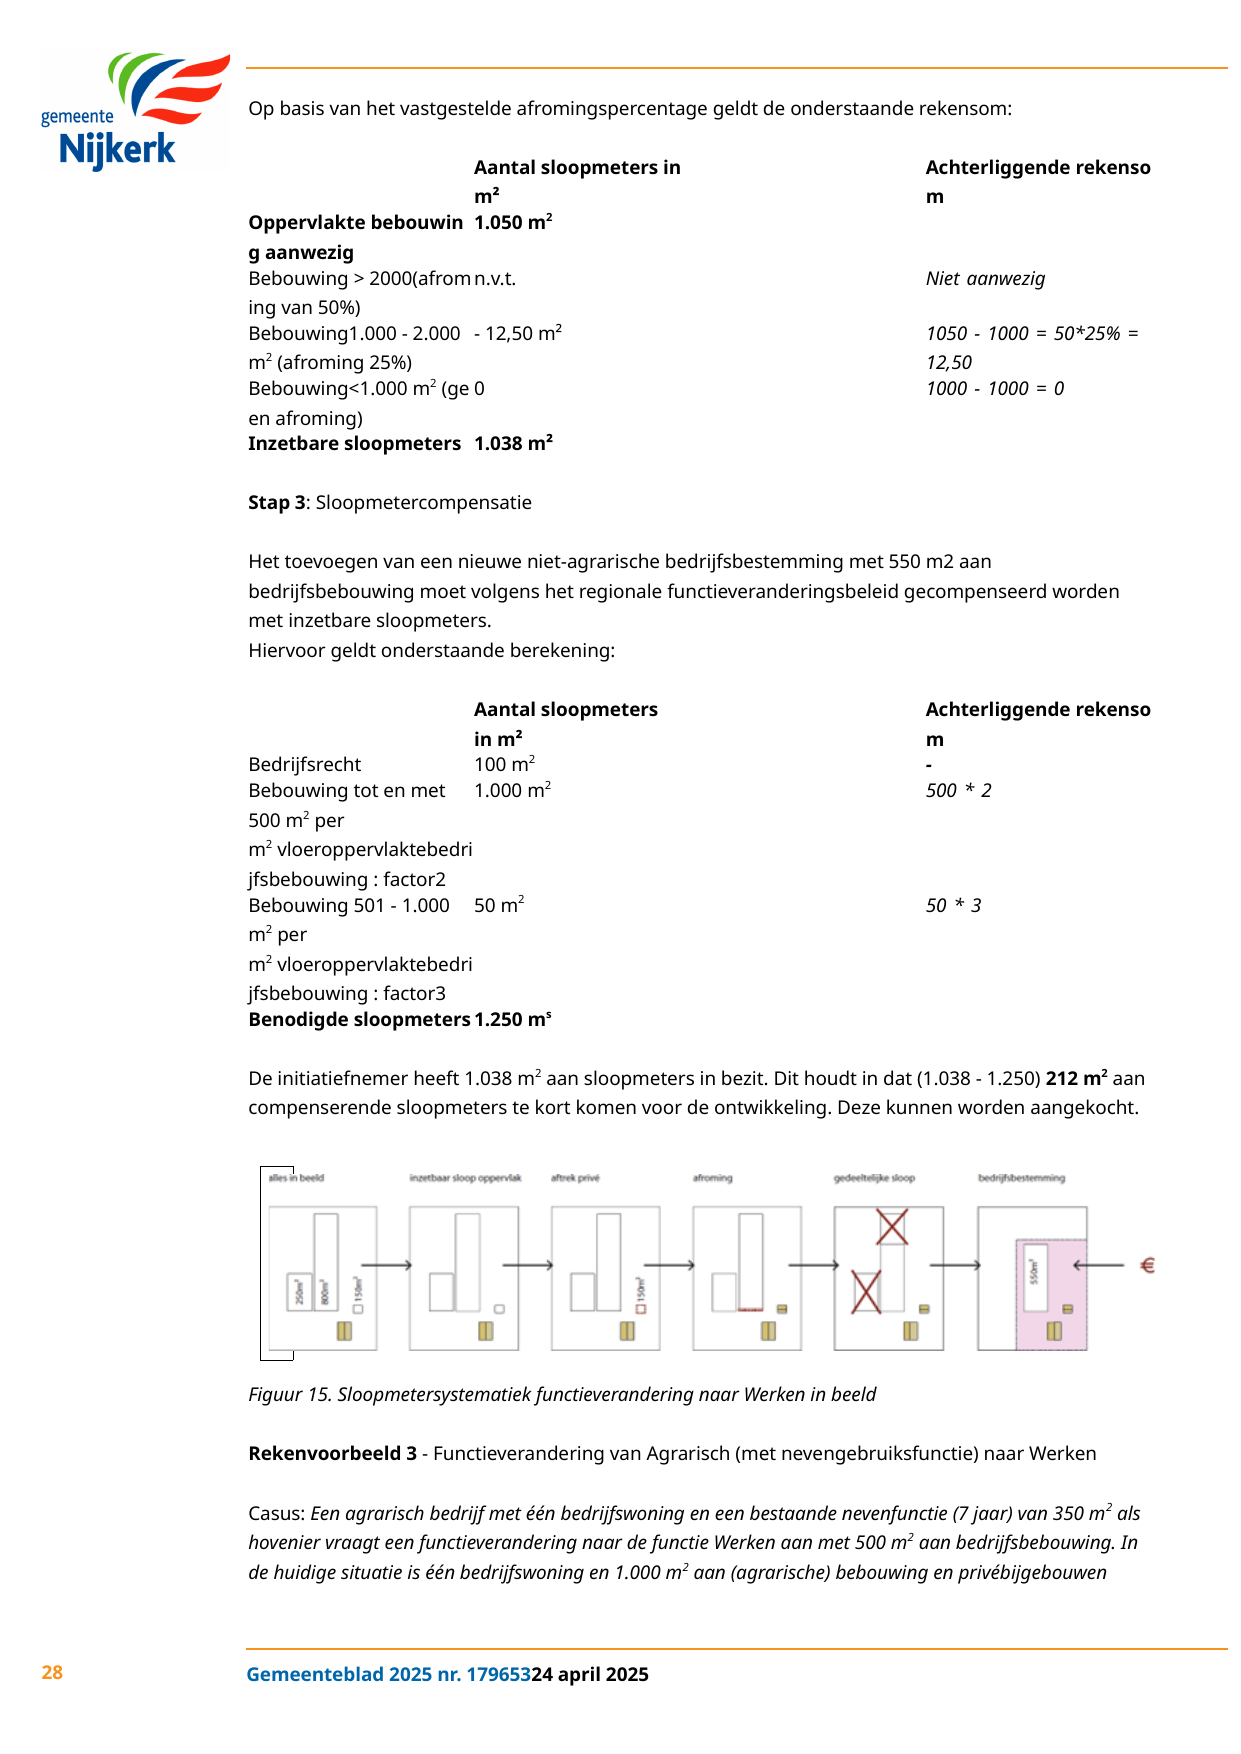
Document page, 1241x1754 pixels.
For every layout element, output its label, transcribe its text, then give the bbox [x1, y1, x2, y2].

table_cell - [926, 752, 1152, 777]
table_cell Bebouwing > 2000(afroming van 50%) [248, 265, 474, 320]
table_cell - 12,50 m² [474, 320, 700, 375]
picture [268, 1174, 1155, 1351]
table_cell Oppervlakte bebouwing aanwezig [248, 209, 474, 265]
table_cell 500 * 2 [926, 778, 1152, 892]
text De initiatiefnemer heeft 1.038 m2 aan sloopmeters in bezit. Dit houdt in dat (1.038 - 1.250) 212 m2 aan compenserende sloopmeters te kort komen voor de ontwikkeling. Deze kunnen worden aangekocht. [248, 1065, 1152, 1120]
table_cell Bebouwing 501 - 1.000 m2 per m2 vloeroppervlaktebedrijfsbebouwing : factor3 [248, 892, 474, 1006]
text Het toevoegen van een nieuwe niet-agrarische bedrijfsbestemming met 550 m2 aan bedrijfsbebouwing moet volgens het regionale functieveranderingsbeleid gecompenseerd worden met inzetbare sloopmeters. [248, 548, 1152, 633]
table_cell Bebouwing1.000 - 2.000m2 (afroming 25%) [248, 320, 474, 375]
table_cell [700, 752, 926, 1032]
table_header Aantal sloopmeters in m² [474, 154, 700, 209]
text Op basis van het vastgestelde afromingspercentage geldt de onderstaande rekensom: [248, 95, 1152, 121]
table_header Aantal sloopmeters in m² [474, 696, 700, 752]
picture [41, 47, 231, 172]
table_cell 0 [474, 375, 700, 431]
table_header Achterliggende rekensom [926, 154, 1152, 209]
table_cell [926, 1006, 1152, 1032]
text Hiervoor geldt onderstaande berekening: [248, 637, 1152, 663]
table_header Achterliggende rekensom [926, 696, 1152, 752]
table_cell [926, 209, 1152, 265]
table_header [248, 154, 474, 209]
text Stap 3: Sloopmetercompensatie [248, 489, 1152, 515]
table_cell Niet aanwezig [926, 265, 1152, 320]
table_cell 1.038 m² [474, 431, 700, 456]
table_cell 100 m2 [474, 752, 700, 777]
table_cell Benodigde sloopmeters [248, 1006, 474, 1032]
table_header [700, 154, 926, 209]
table_cell 1050 - 1000 = 50*25% = 12,50 [926, 320, 1152, 375]
table_cell 50 m2 [474, 892, 700, 1006]
table_cell [700, 209, 926, 456]
table_cell Bebouwing<1.000 m2 (geen afroming) [248, 375, 474, 431]
table_cell Inzetbare sloopmeters [248, 431, 474, 456]
table_cell 1.000 m2 [474, 778, 700, 892]
table_cell Bebouwing tot en met 500 m2 per m2 vloeroppervlaktebedrijfsbebouwing : factor2 [248, 778, 474, 892]
text Casus: Een agrarisch bedrijf met één bedrijfswoning en een bestaande nevenfunctie (7 jaar) van 350 m2 als hovenier vraagt een functieverandering naar de functie Werken aan met 500 m2 aan bedrijfsbebouwing. In de huidige situatie is één bedrijfswoning en 1.000 m2 aan (agrarische) bebouwing en privébijgebouwen [248, 1500, 1152, 1584]
table_header [248, 696, 474, 752]
table_cell 1000 - 1000 = 0 [926, 375, 1152, 431]
text Figuur 15. Sloopmetersystematiek functieverandering naar Werken in beeld [248, 1381, 1152, 1407]
table_cell [926, 431, 1152, 456]
table_cell 50 * 3 [926, 892, 1152, 1006]
table_cell 1.250 ms [474, 1006, 700, 1032]
table_header [700, 696, 926, 752]
table_cell n.v.t. [474, 265, 700, 320]
text Rekenvoorbeeld 3 - Functieverandering van Agrarisch (met nevengebruiksfunctie) naar Werken [248, 1441, 1152, 1466]
table_cell 1.050 m2 [474, 209, 700, 265]
table_cell Bedrijfsrecht [248, 752, 474, 777]
